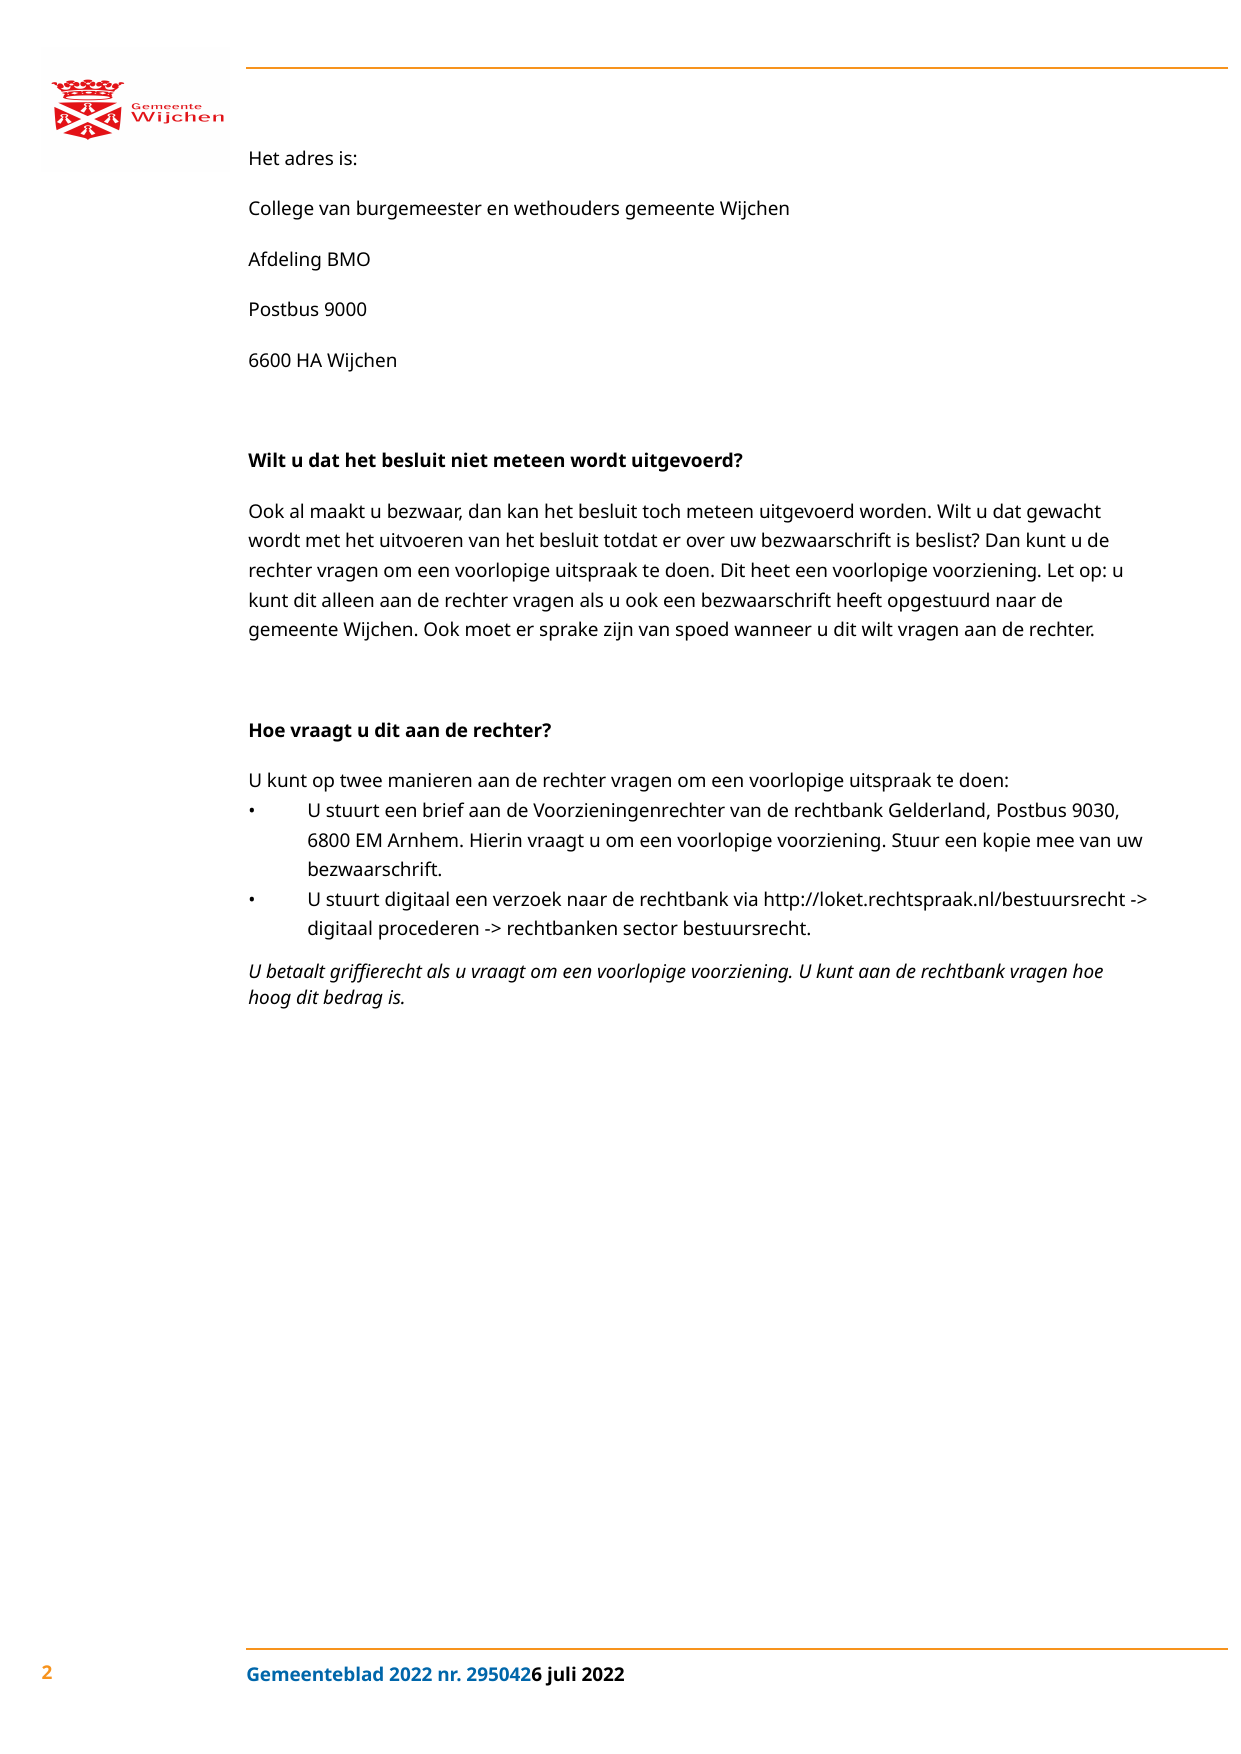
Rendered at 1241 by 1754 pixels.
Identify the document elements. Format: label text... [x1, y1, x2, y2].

text Afdeling BMO [248, 246, 1152, 272]
text U kunt op twee manieren aan de rechter vragen om een voorlopige uitspraak te doen: [248, 768, 1152, 793]
text Het adres is: [248, 145, 1152, 171]
text College van burgemeester en wethouders gemeente Wijchen [248, 196, 1152, 221]
text Postbus 9000 [248, 296, 1152, 322]
list U stuurt digitaal een verzoek naar de rechtbank via http://loket.rechtspraak.nl/bestuursrecht -> digitaal procederen -> rechtbanken sector bestuursrecht. [248, 886, 1152, 941]
text U betaalt griffierecht als u vraagt om een voorlopige voorziening. U kunt aan de rechtbank vragen hoe hoog dit bedrag is. [248, 959, 1152, 1010]
text 6600 HA Wijchen [248, 347, 1152, 373]
text Wilt u dat het besluit niet meteen wordt uitgevoerd? [248, 448, 1152, 473]
text Ook al maakt u bezwaar, dan kan het besluit toch meteen uitgevoerd worden. Wilt u dat gewacht wordt met het uitvoeren van het besluit totdat er over uw bezwaarschrift is beslist? Dan kunt u de rechter vragen om een voorlopige uitspraak te doen. Dit heet een voorlopige voorziening. Let op: u kunt dit alleen aan de rechter vragen als u ook een bezwaarschrift heeft opgestuurd naar de gemeente Wijchen. Ook moet er sprake zijn van spoed wanneer u dit wilt vragen aan de rechter. [248, 498, 1152, 642]
list U stuurt een brief aan de Voorzieningenrechter van de rechtbank Gelderland, Postbus 9030, 6800 EM Arnhem. Hierin vraagt u om een voorlopige voorziening. Stuur een kopie mee van uw bezwaarschrift. [248, 797, 1152, 882]
text Hoe vraagt u dit aan de rechter? [248, 717, 1152, 743]
picture [41, 47, 231, 172]
